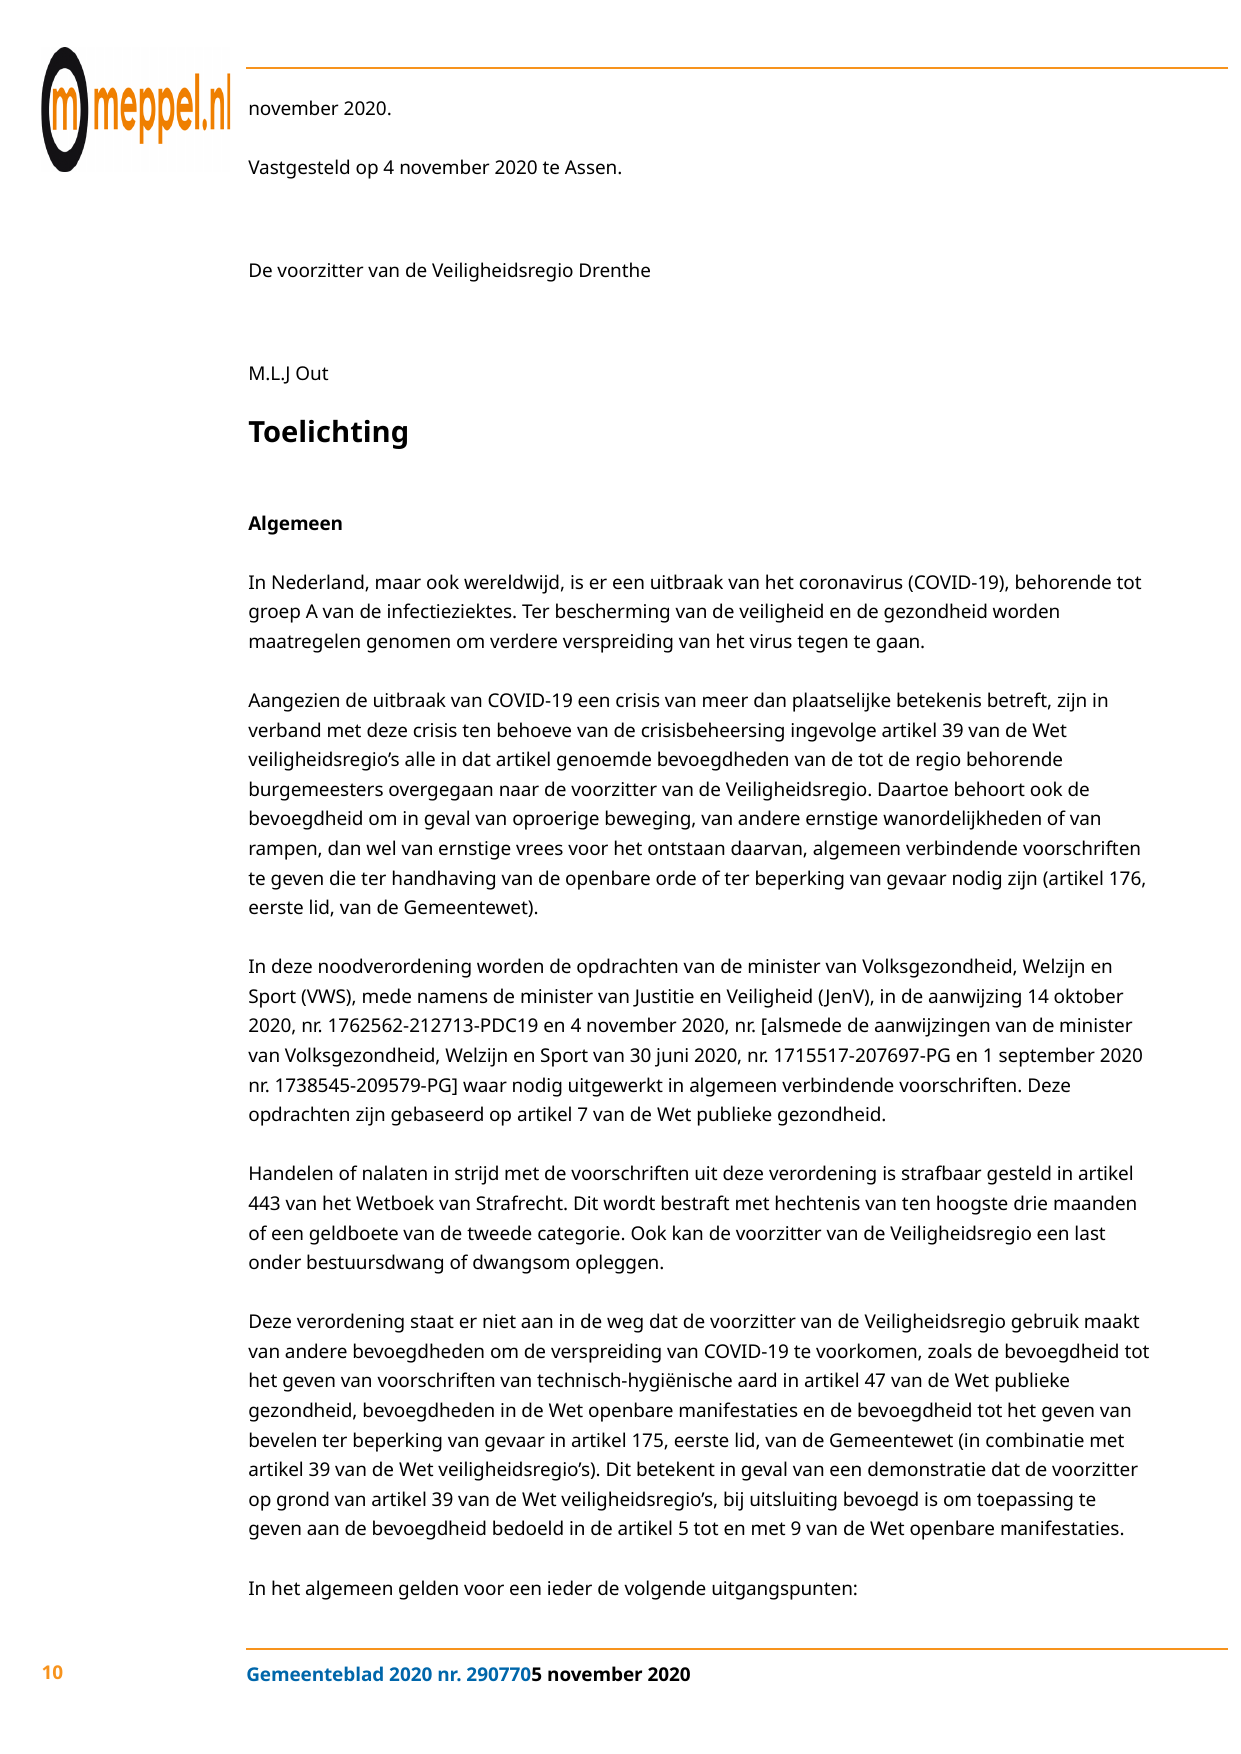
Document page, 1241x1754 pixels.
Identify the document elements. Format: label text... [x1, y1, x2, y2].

text De voorzitter van de Veiligheidsregio Drenthe [248, 257, 1152, 283]
text Aangezien de uitbraak van COVID-19 een crisis van meer dan plaatselijke betekenis betreft, zijn in verband met deze crisis ten behoeve van de crisisbeheersing ingevolge artikel 39 van de Wet veiligheidsregio’s alle in dat artikel genoemde bevoegdheden van de tot de regio behorende burgemeesters overgegaan naar de voorzitter van de Veiligheidsregio. Daartoe behoort ook de bevoegdheid om in geval van oproerige beweging, van andere ernstige wanordelijkheden of van rampen, dan wel van ernstige vrees voor het ontstaan daarvan, algemeen verbindende voorschriften te geven die ter handhaving van de openbare orde of ter beperking van gevaar nodig zijn (artikel 176, eerste lid, van de Gemeentewet). [248, 687, 1152, 920]
text Toelichting [248, 411, 1152, 451]
text M.L.J Out [248, 360, 1152, 386]
text Vastgesteld op 4 november 2020 te Assen. [248, 154, 1152, 180]
text In het algemeen gelden voor een ieder de volgende uitgangspunten: [248, 1575, 1152, 1600]
text november 2020. [248, 95, 1152, 121]
picture [41, 47, 231, 172]
text Handelen of nalaten in strijd met de voorschriften uit deze verordening is strafbaar gesteld in artikel 443 van het Wetboek van Strafrecht. Dit wordt bestraft met hechtenis van ten hoogste drie maanden of een geldboete van de tweede categorie. Ook kan de voorzitter van de Veiligheidsregio een last onder bestuursdwang of dwangsom opleggen. [248, 1161, 1152, 1275]
text Algemeen [248, 510, 1152, 535]
text Deze verordening staat er niet aan in de weg dat de voorzitter van de Veiligheidsregio gebruik maakt van andere bevoegdheden om de verspreiding van COVID-19 te voorkomen, zoals de bevoegdheid tot het geven van voorschriften van technisch-hygiënische aard in artikel 47 van de Wet publieke gezondheid, bevoegdheden in de Wet openbare manifestaties en de bevoegdheid tot het geven van bevelen ter beperking van gevaar in artikel 175, eerste lid, van de Gemeentewet (in combinatie met artikel 39 van de Wet veiligheidsregio’s). Dit betekent in geval van een demonstratie dat de voorzitter op grond van artikel 39 van de Wet veiligheidsregio’s, bij uitsluiting bevoegd is om toepassing te geven aan de bevoegdheid bedoeld in de artikel 5 tot en met 9 van de Wet openbare manifestaties. [248, 1308, 1152, 1541]
text In deze noodverordening worden de opdrachten van de minister van Volksgezondheid, Welzijn en Sport (VWS), mede namens de minister van Justitie en Veiligheid (JenV), in de aanwijzing 14 oktober 2020, nr. 1762562-212713-PDC19 en 4 november 2020, nr. [alsmede de aanwijzingen van de minister van Volksgezondheid, Welzijn en Sport van 30 juni 2020, nr. 1715517-207697-PG en 1 september 2020 nr. 1738545-209579-PG] waar nodig uitgewerkt in algemeen verbindende voorschriften. Deze opdrachten zijn gebaseerd op artikel 7 van de Wet publieke gezondheid. [248, 953, 1152, 1127]
text In Nederland, maar ook wereldwijd, is er een uitbraak van het coronavirus (COVID-19), behorende tot groep A van de infectieziektes. Ter bescherming van de veiligheid en de gezondheid worden maatregelen genomen om verdere verspreiding van het virus tegen te gaan. [248, 569, 1152, 654]
